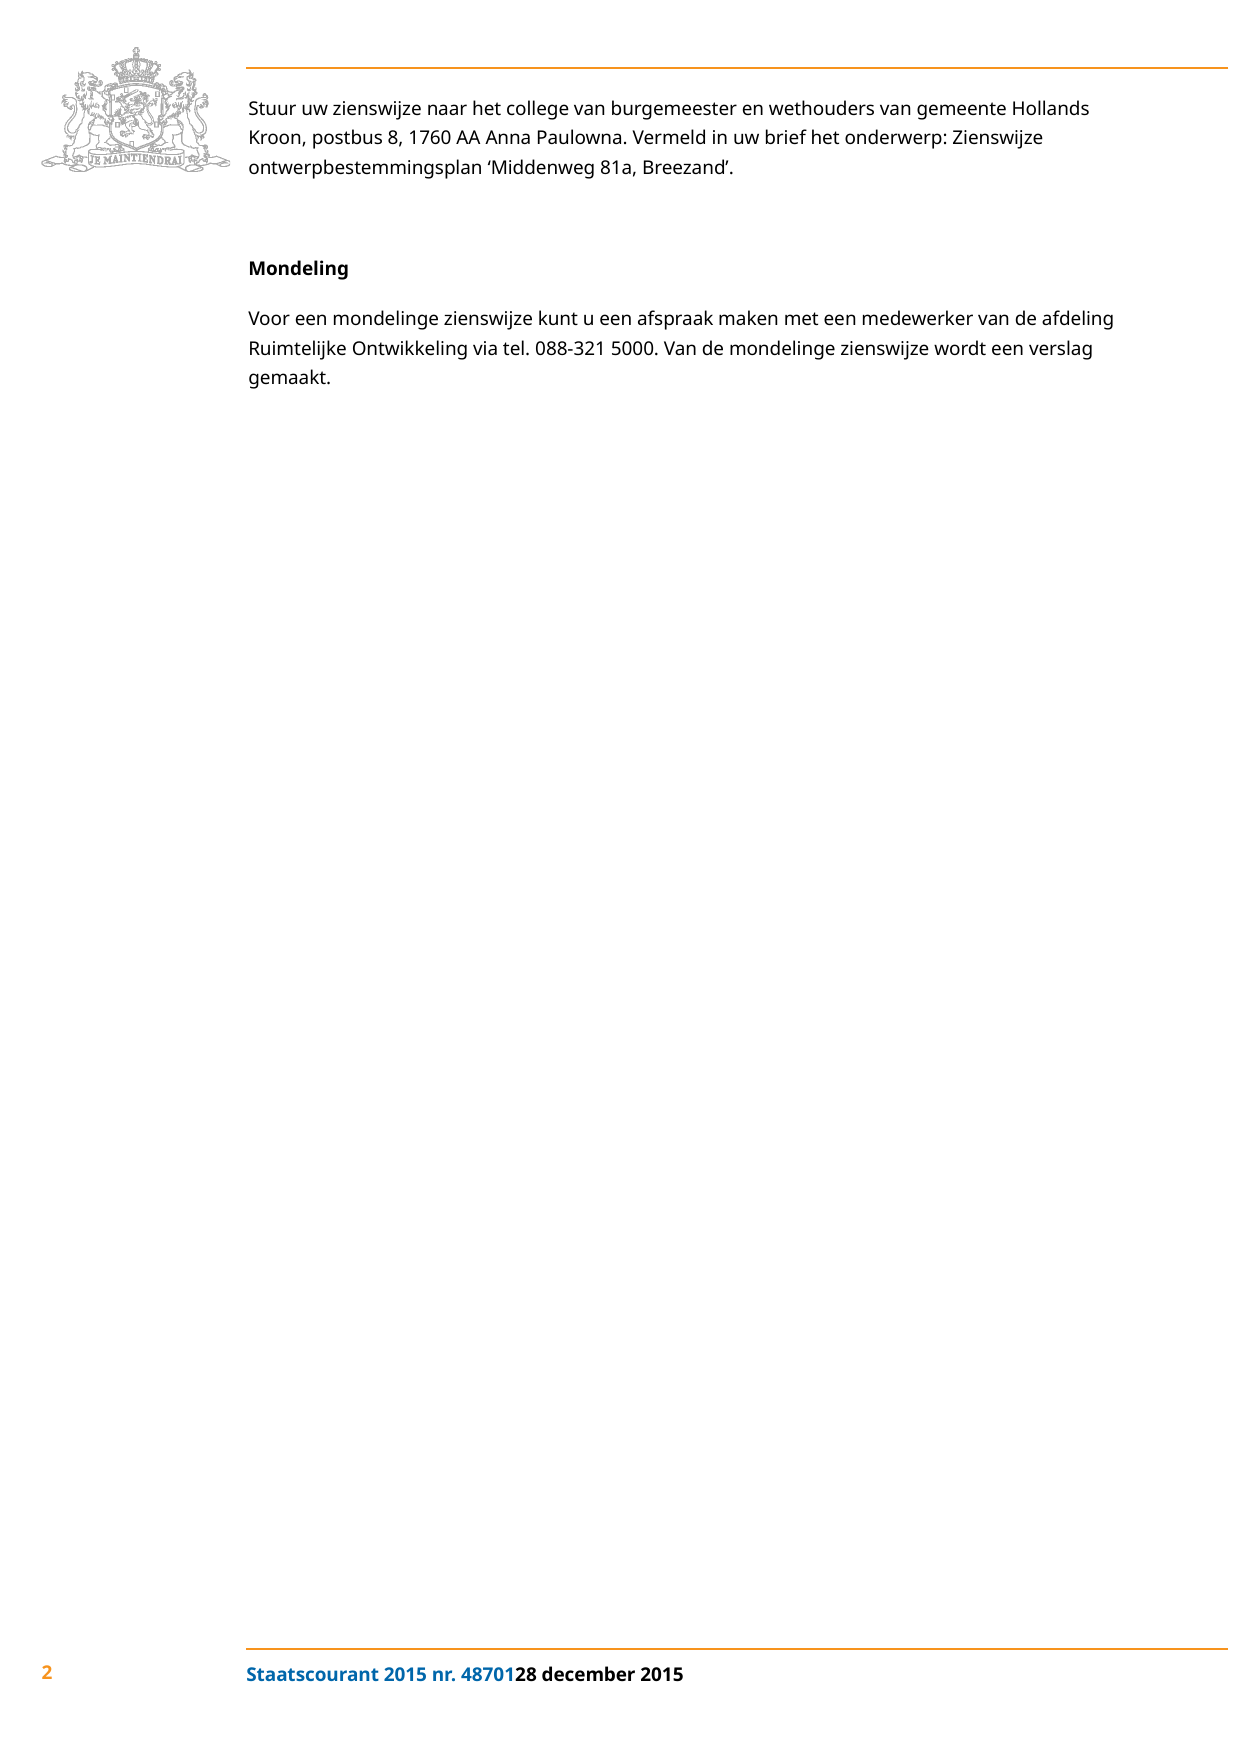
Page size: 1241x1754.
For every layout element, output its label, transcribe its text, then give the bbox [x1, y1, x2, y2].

text Mondeling [248, 255, 1152, 281]
text Stuur uw zienswijze naar het college van burgemeester en wethouders van gemeente Hollands Kroon, postbus 8, 1760 AA Anna Paulowna. Vermeld in uw brief het onderwerp: Zienswijze ontwerpbestemmingsplan ‘Middenweg 81a, Breezand’. [248, 95, 1152, 180]
text Voor een mondelinge zienswijze kunt u een afspraak maken met een medewerker van de afdeling Ruimtelijke Ontwikkeling via tel. 088-321 5000. Van de mondelinge zienswijze wordt een verslag gemaakt. [248, 305, 1152, 390]
picture [41, 47, 231, 172]
